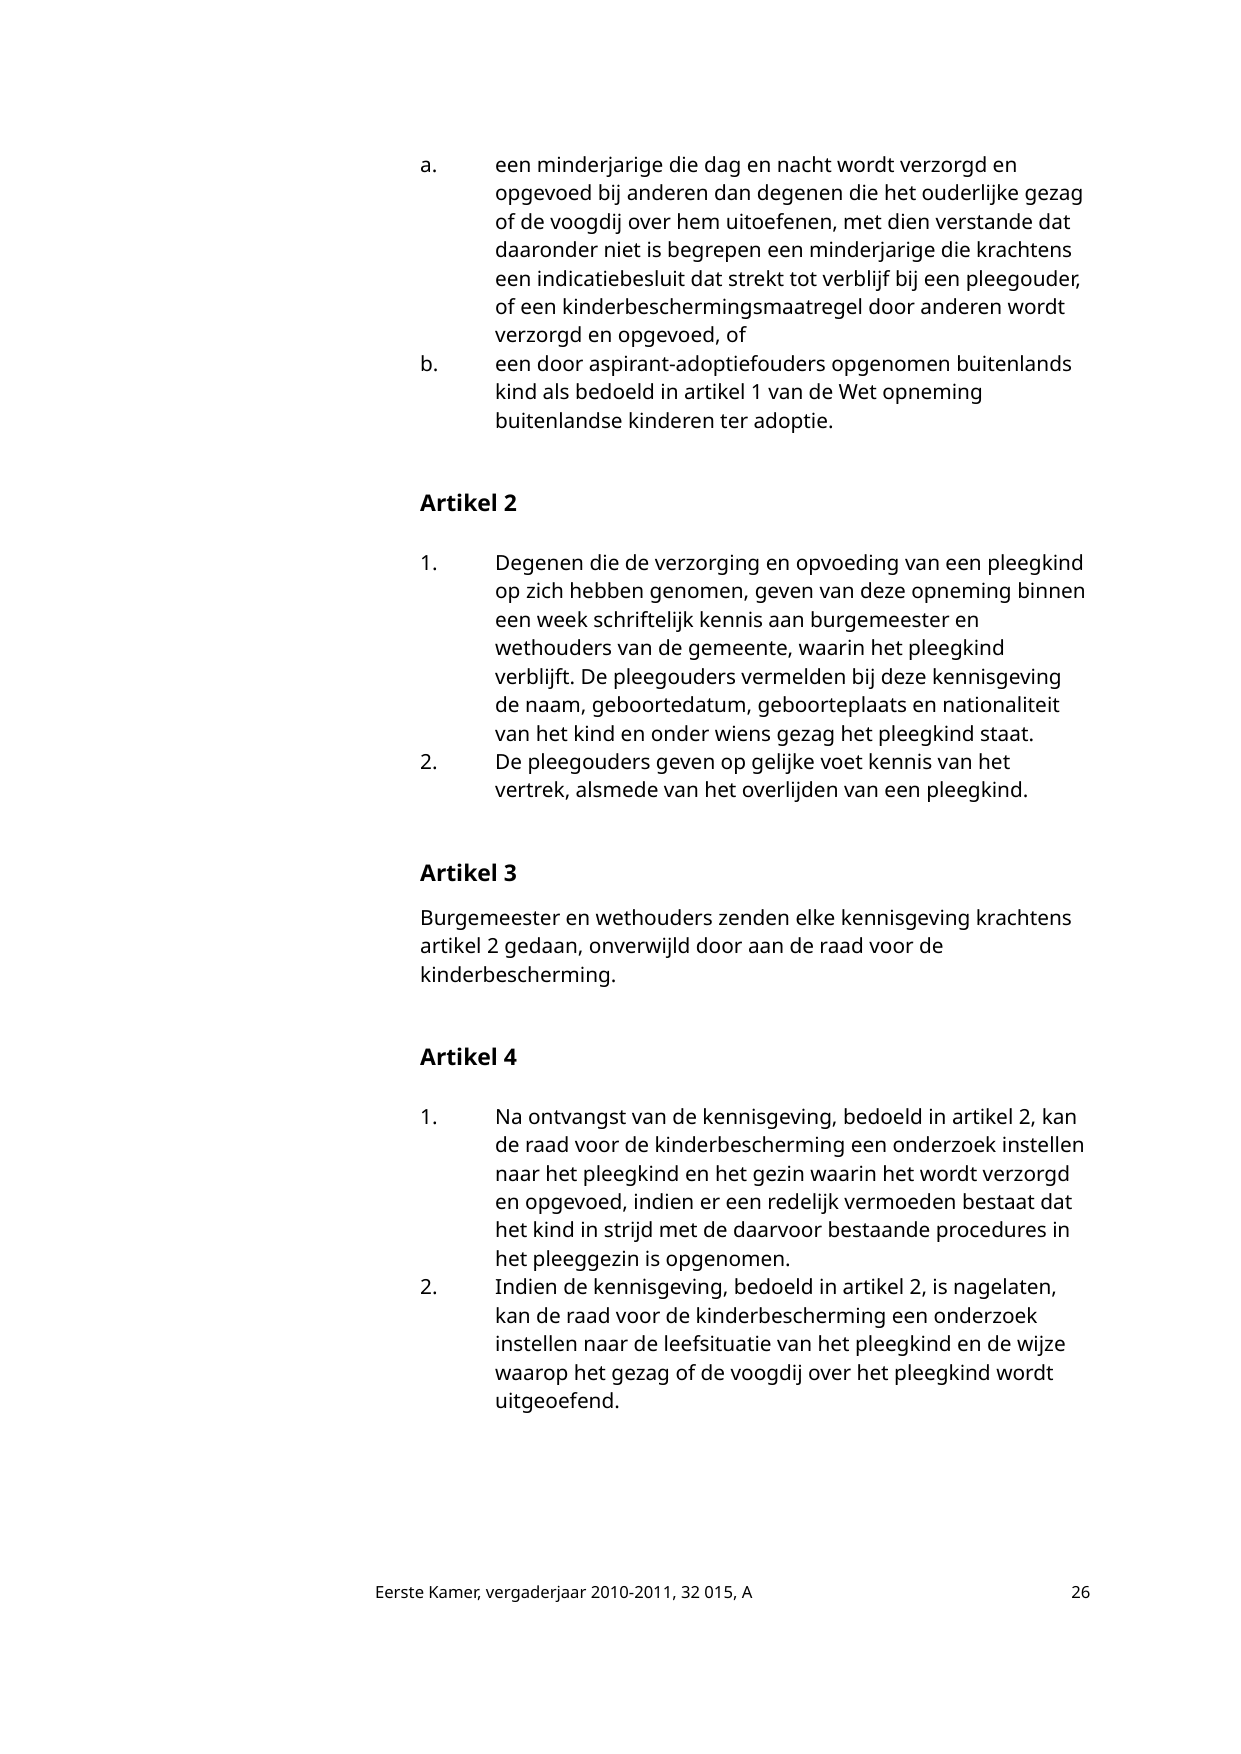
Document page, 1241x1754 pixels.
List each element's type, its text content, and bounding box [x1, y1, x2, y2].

subtitle Artikel 2 [420, 487, 1090, 518]
list Indien de kennisgeving, bedoeld in artikel 2, is nagelaten, kan de raad voor de kinderbescherming een onderzoek instellen naar de leefsituatie van het pleegkind en de wijze waarop het gezag of de voogdij over het pleegkind wordt uitgeoefend. [420, 1272, 1090, 1415]
list een door aspirant-adoptiefouders opgenomen buitenlands kind als bedoeld in artikel 1 van de Wet opneming buitenlandse kinderen ter adoptie. [420, 349, 1090, 434]
list De pleegouders geven op gelijke voet kennis van het vertrek, alsmede van het overlijden van een pleegkind. [420, 747, 1090, 804]
list een minderjarige die dag en nacht wordt verzorgd en opgevoed bij anderen dan degenen die het ouderlijke gezag of de voogdij over hem uitoefenen, met dien verstande dat daaronder niet is begrepen een minderjarige die krachtens een indicatiebesluit dat strekt tot verblijf bij een pleegouder, of een kinderbeschermingsmaatregel door anderen wordt verzorgd en opgevoed, of [420, 150, 1090, 349]
subtitle Artikel 3 [420, 857, 1090, 888]
list Na ontvangst van de kennisgeving, bedoeld in artikel 2, kan de raad voor de kinderbescherming een onderzoek instellen naar het pleegkind en het gezin waarin het wordt verzorgd en opgevoed, indien er een redelijk vermoeden bestaat dat het kind in strijd met de daarvoor bestaande procedures in het pleeggezin is opgenomen. [420, 1102, 1090, 1272]
text Burgemeester en wethouders zenden elke kennisgeving krachtens artikel 2 gedaan, onverwijld door aan de raad voor de kinderbescherming. [420, 903, 1090, 988]
list Degenen die de verzorging en opvoeding van een pleegkind op zich hebben genomen, geven van deze opneming binnen een week schriftelijk kennis aan burgemeester en wethouders van de gemeente, waarin het pleegkind verblijft. De pleegouders vermelden bij deze kennisgeving de naam, geboortedatum, geboorteplaats en nationaliteit van het kind en onder wiens gezag het pleegkind staat. [420, 548, 1090, 747]
subtitle Artikel 4 [420, 1041, 1090, 1072]
